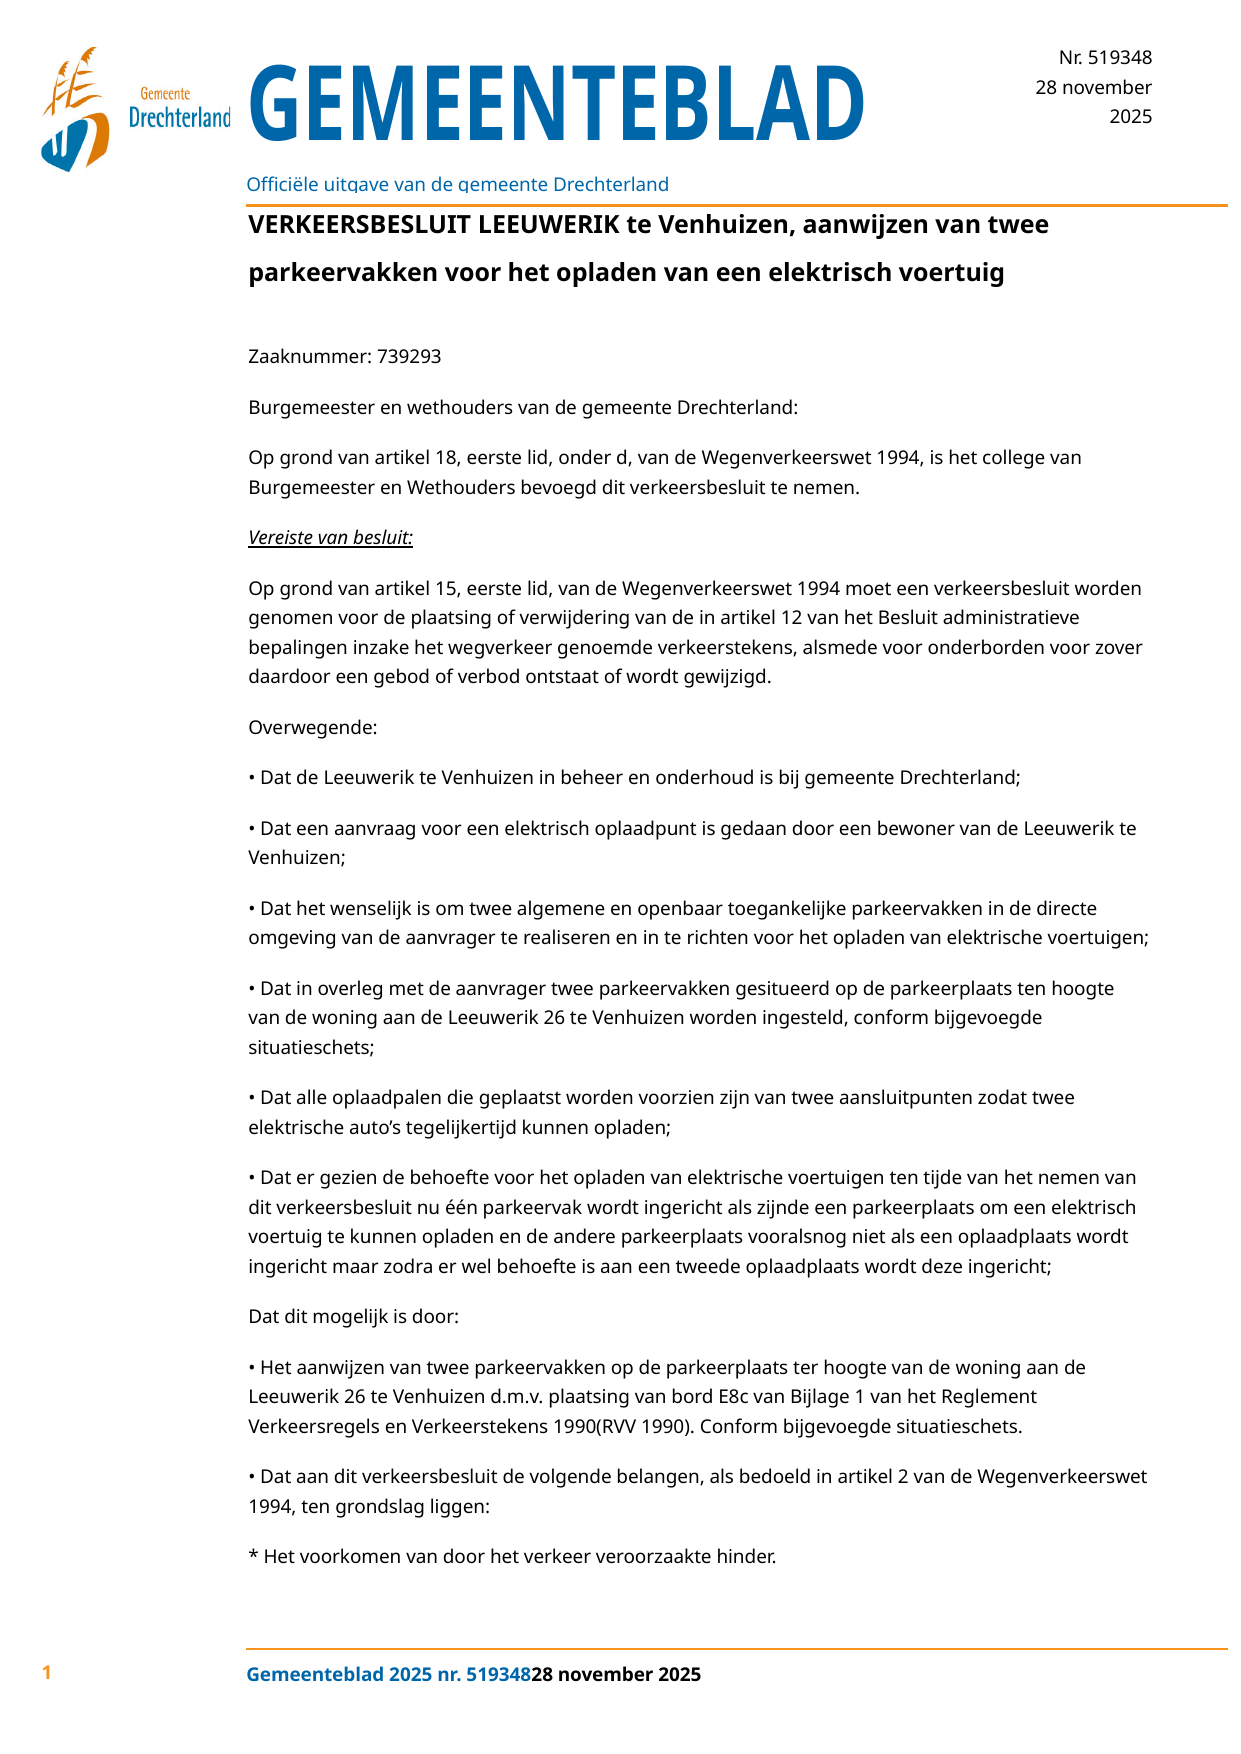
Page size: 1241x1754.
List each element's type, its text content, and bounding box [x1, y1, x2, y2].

text • Dat een aanvraag voor een elektrisch oplaadpunt is gedaan door een bewoner van de Leeuwerik te Venhuizen; [248, 815, 1152, 870]
text Dat dit mogelijk is door: [248, 1304, 1152, 1329]
text • Dat alle oplaadpalen die geplaatst worden voorzien zijn van twee aansluitpunten zodat twee elektrische auto’s tegelijkertijd kunnen opladen; [248, 1084, 1152, 1140]
text • Dat de Leeuwerik te Venhuizen in beheer en onderhoud is bij gemeente Drechterland; [248, 764, 1152, 790]
text • Dat het wenselijk is om twee algemene en openbaar toegankelijke parkeervakken in de directe omgeving van de aanvrager te realiseren en in te richten voor het opladen van elektrische voertuigen; [248, 895, 1152, 950]
text • Het aanwijzen van twee parkeervakken op de parkeerplaats ter hoogte van de woning aan de Leeuwerik 26 te Venhuizen d.m.v. plaatsing van bord E8c van Bijlage 1 van het Reglement Verkeersregels en Verkeerstekens 1990(RVV 1990). Conform bijgevoegde situatieschets. [248, 1354, 1152, 1439]
text Op grond van artikel 15, eerste lid, van de Wegenverkeerswet 1994 moet een verkeersbesluit worden genomen voor de plaatsing of verwijdering van de in artikel 12 van het Besluit administratieve bepalingen inzake het wegverkeer genoemde verkeerstekens, alsmede voor onderborden voor zover daardoor een gebod of verbod ontstaat of wordt gewijzigd. [248, 575, 1152, 689]
text Zaaknummer: 739293 [248, 344, 1152, 369]
text • Dat in overleg met de aanvrager twee parkeervakken gesitueerd op de parkeerplaats ten hoogte van de woning aan de Leeuwerik 26 te Venhuizen worden ingesteld, conform bijgevoegde situatieschets; [248, 975, 1152, 1060]
text VERKEERSBESLUIT LEEUWERIK te Venhuizen, aanwijzen van twee parkeervakken voor het opladen van een elektrisch voertuig [248, 207, 1152, 288]
picture [41, 158, 64, 172]
picture [226, 115, 231, 124]
text Burgemeester en wethouders van de gemeente Drechterland: [248, 394, 1152, 420]
text Op grond van artikel 18, eerste lid, onder d, van de Wegenverkeerswet 1994, is het college van Burgemeester en Wethouders bevoegd dit verkeersbesluit te nemen. [248, 444, 1152, 500]
text * Het voorkomen van door het verkeer veroorzaakte hinder. [248, 1544, 1152, 1569]
text • Dat aan dit verkeersbesluit de volgende belangen, als bedoeld in artikel 2 van de Wegenverkeerswet 1994, ten grondslag liggen: [248, 1464, 1152, 1519]
text Vereiste van besluit: [248, 524, 1152, 550]
text Overwegende: [248, 714, 1152, 740]
picture [41, 47, 231, 172]
text • Dat er gezien de behoefte voor het opladen van elektrische voertuigen ten tijde van het nemen van dit verkeersbesluit nu één parkeervak wordt ingericht als zijnde een parkeerplaats om een elektrisch voertuig te kunnen opladen en de andere parkeerplaats vooralsnog niet als een oplaadplaats wordt ingericht maar zodra er wel behoefte is aan een tweede oplaadplaats wordt deze ingericht; [248, 1164, 1152, 1279]
